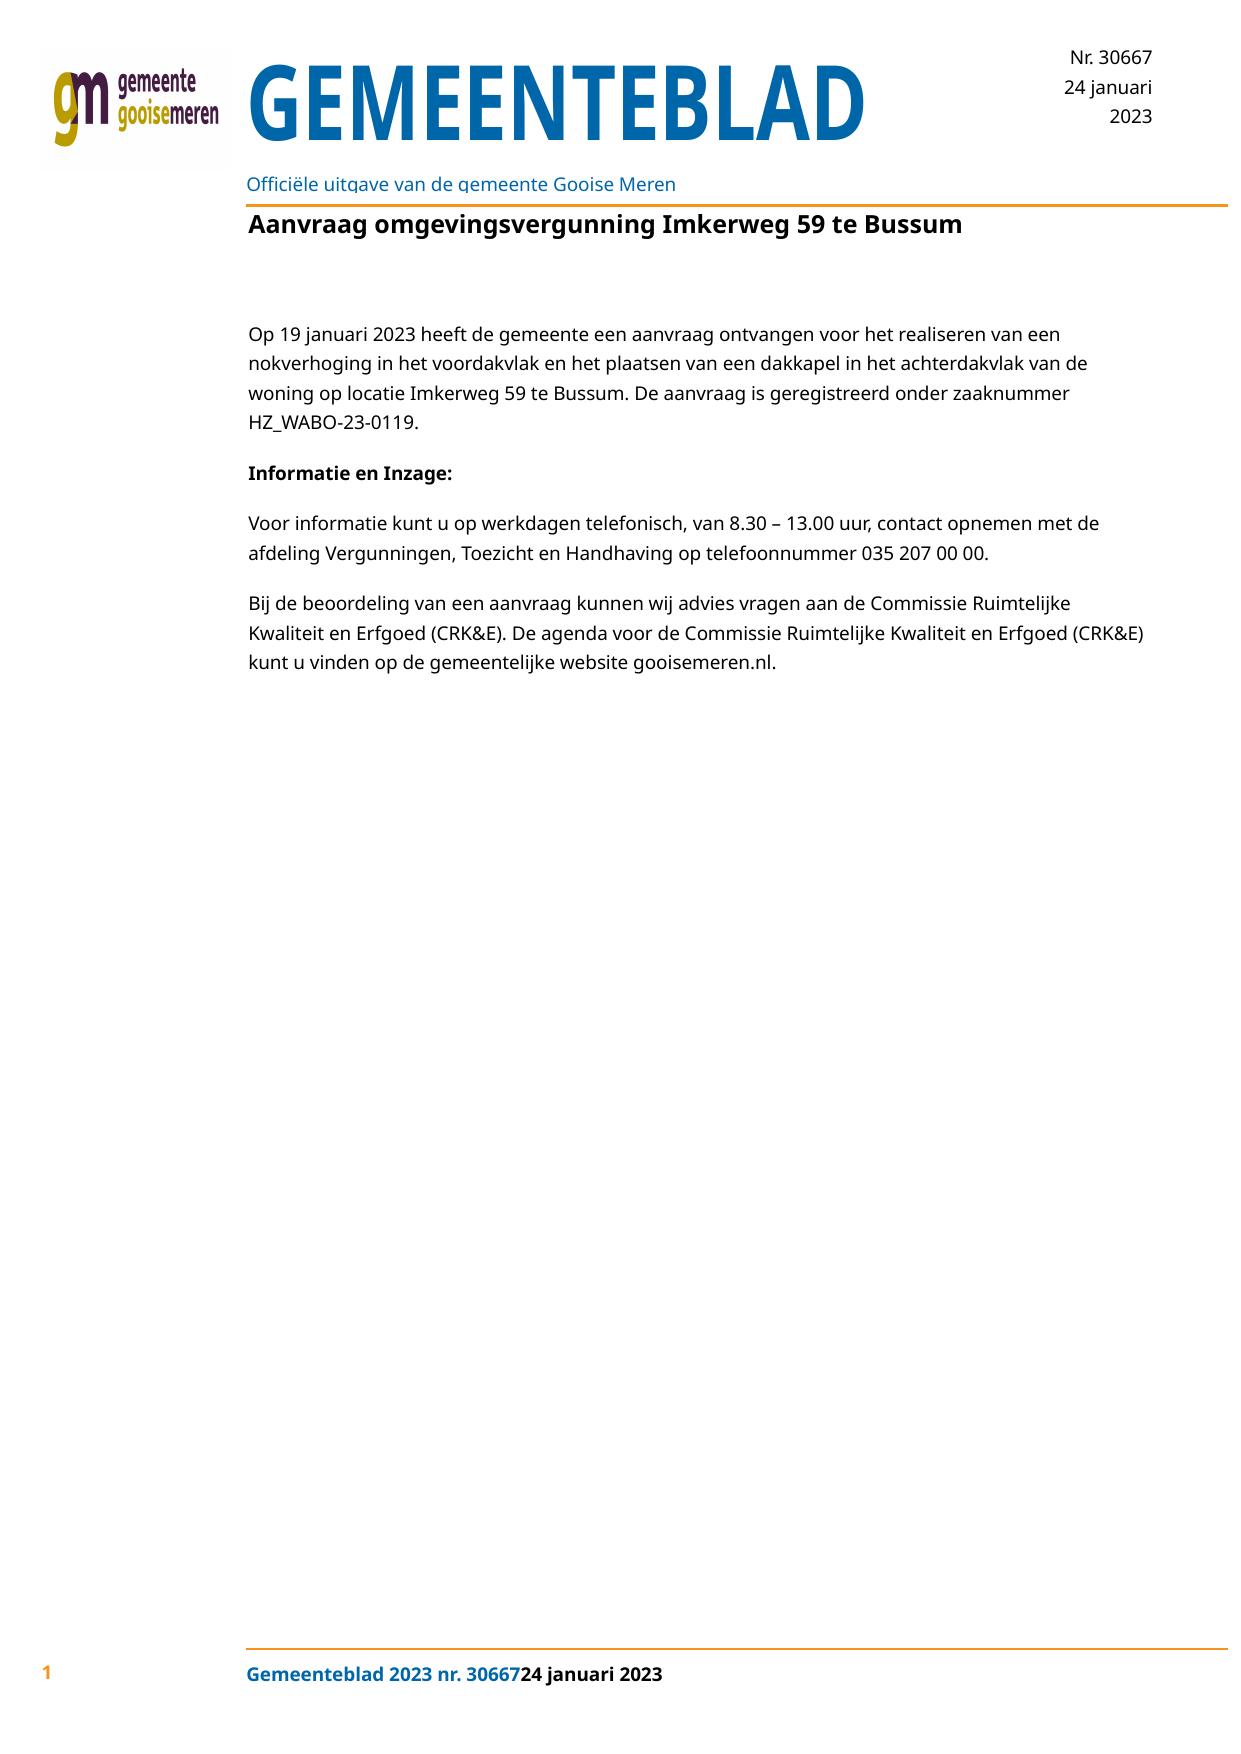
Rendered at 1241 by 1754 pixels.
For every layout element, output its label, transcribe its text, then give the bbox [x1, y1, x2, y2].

text Op 19 januari 2023 heeft de gemeente een aanvraag ontvangen voor het realiseren van een nokverhoging in het voordakvlak en het plaatsen van een dakkapel in het achterdakvlak van de woning op locatie Imkerweg 59 te Bussum. De aanvraag is geregistreerd onder zaaknummer HZ_WABO-23-0119. [248, 321, 1152, 435]
text Aanvraag omgevingsvergunning Imkerweg 59 te Bussum [248, 207, 1152, 241]
text Informatie en Inzage: [248, 460, 1152, 486]
text Voor informatie kunt u op werkdagen telefonisch, van 8.30 – 13.00 uur, contact opnemen met de afdeling Vergunningen, Toezicht en Handhaving op telefoonnummer 035 207 00 00. [248, 510, 1152, 566]
text Bij de beoordeling van een aanvraag kunnen wij advies vragen aan de Commissie Ruimtelijke Kwaliteit en Erfgoed (CRK&E). De agenda voor de Commissie Ruimtelijke Kwaliteit en Erfgoed (CRK&E) kunt u vinden op de gemeentelijke website gooisemeren.nl. [248, 590, 1152, 675]
picture [41, 47, 231, 172]
